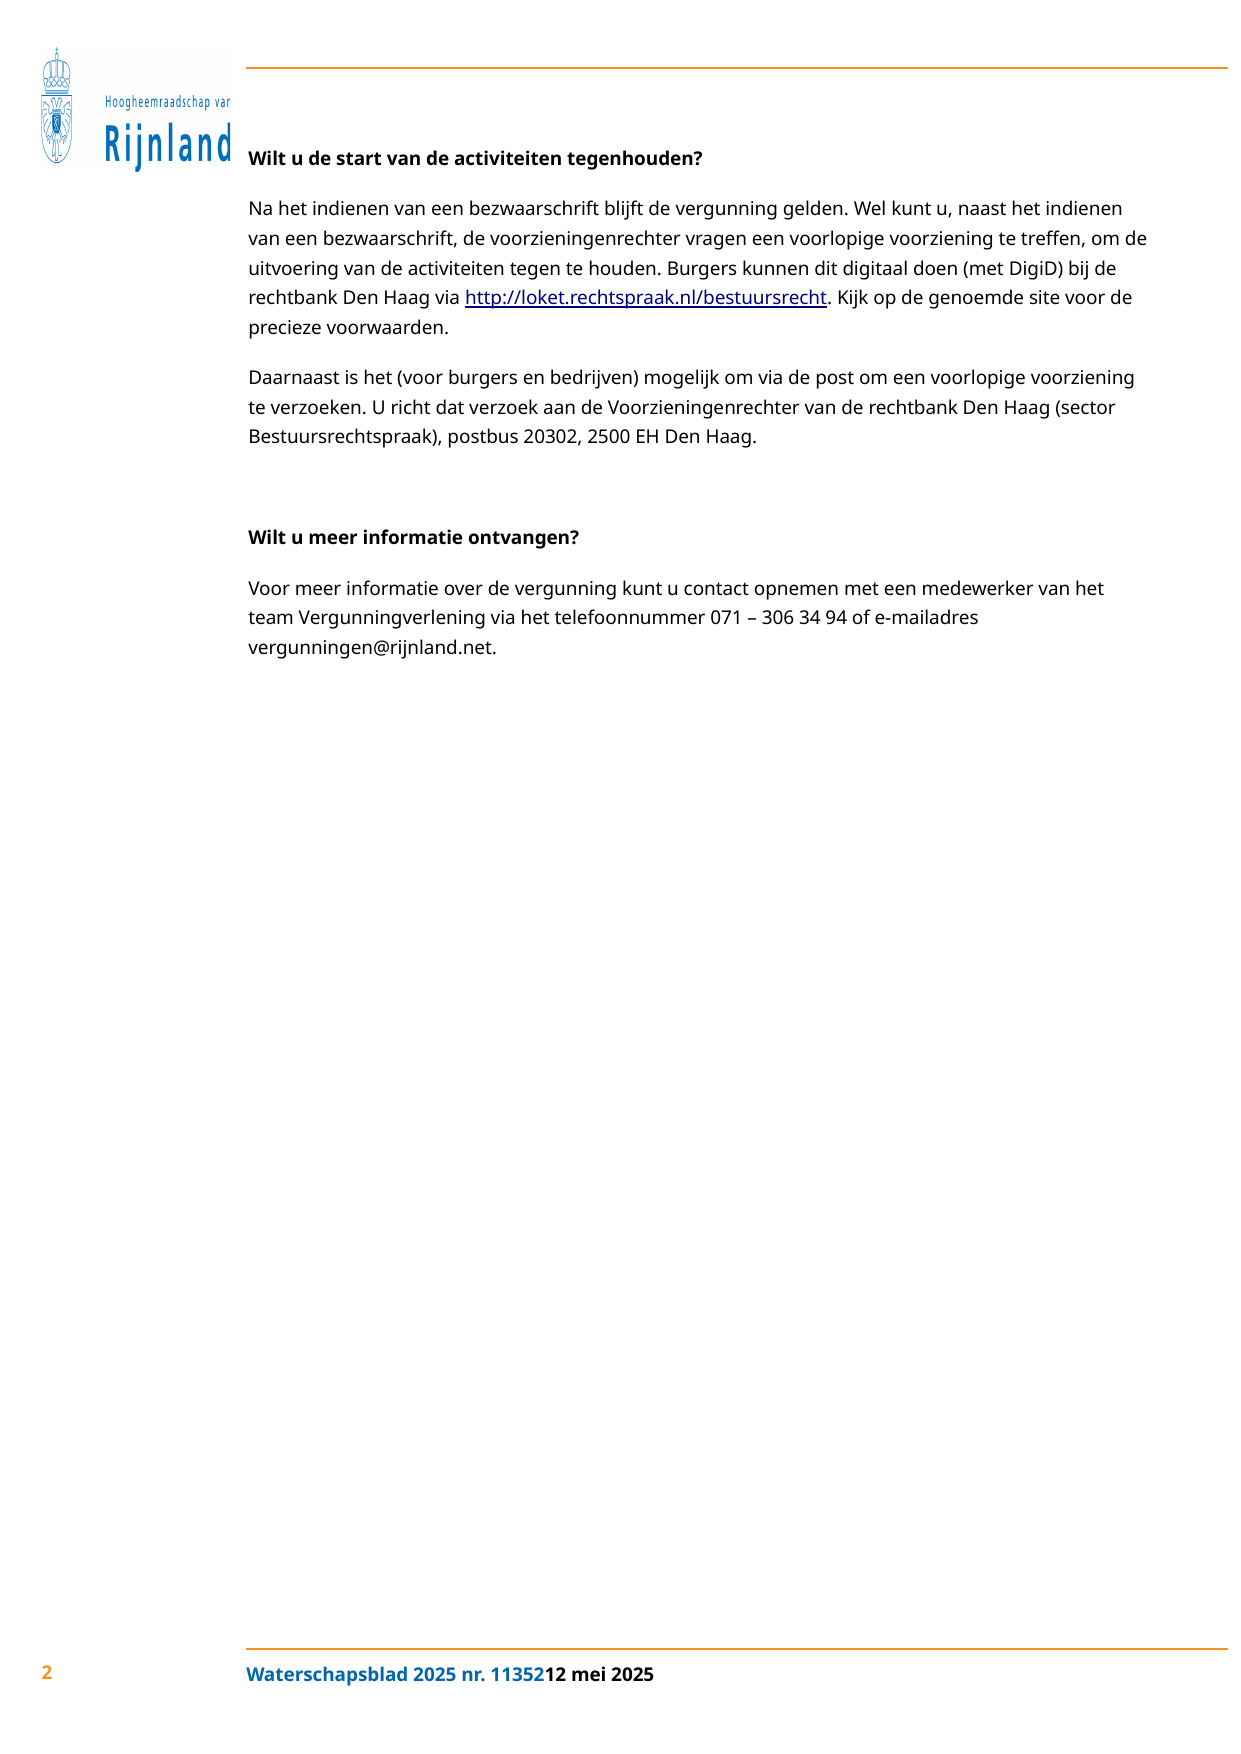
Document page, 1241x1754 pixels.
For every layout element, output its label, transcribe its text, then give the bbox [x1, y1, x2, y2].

picture [41, 47, 231, 172]
text Voor meer informatie over de vergunning kunt u contact opnemen met een medewerker van het team Vergunningverlening via het telefoonnummer 071 – 306 34 94 of e-mailadres vergunningen@rijnland.net. [248, 575, 1152, 660]
text Daarnaast is het (voor burgers en bedrijven) mogelijk om via de post om een voorlopige voorziening te verzoeken. U richt dat verzoek aan de Voorzieningenrechter van de rechtbank Den Haag (sector Bestuursrechtspraak), postbus 20302, 2500 EH Den Haag. [248, 364, 1152, 449]
text Wilt u meer informatie ontvangen? [248, 524, 1152, 550]
text Wilt u de start van de activiteiten tegenhouden? [248, 145, 1152, 171]
text Na het indienen van een bezwaarschrift blijft de vergunning gelden. Wel kunt u, naast het indienen van een bezwaarschrift, de voorzieningenrechter vragen een voorlopige voorziening te treffen, om de uitvoering van de activiteiten tegen te houden. Burgers kunnen dit digitaal doen (met DigiD) bij de rechtbank Den Haag via http://loket.rechtspraak.nl/bestuursrecht. Kijk op de genoemde site voor de precieze voorwaarden. [248, 196, 1152, 340]
